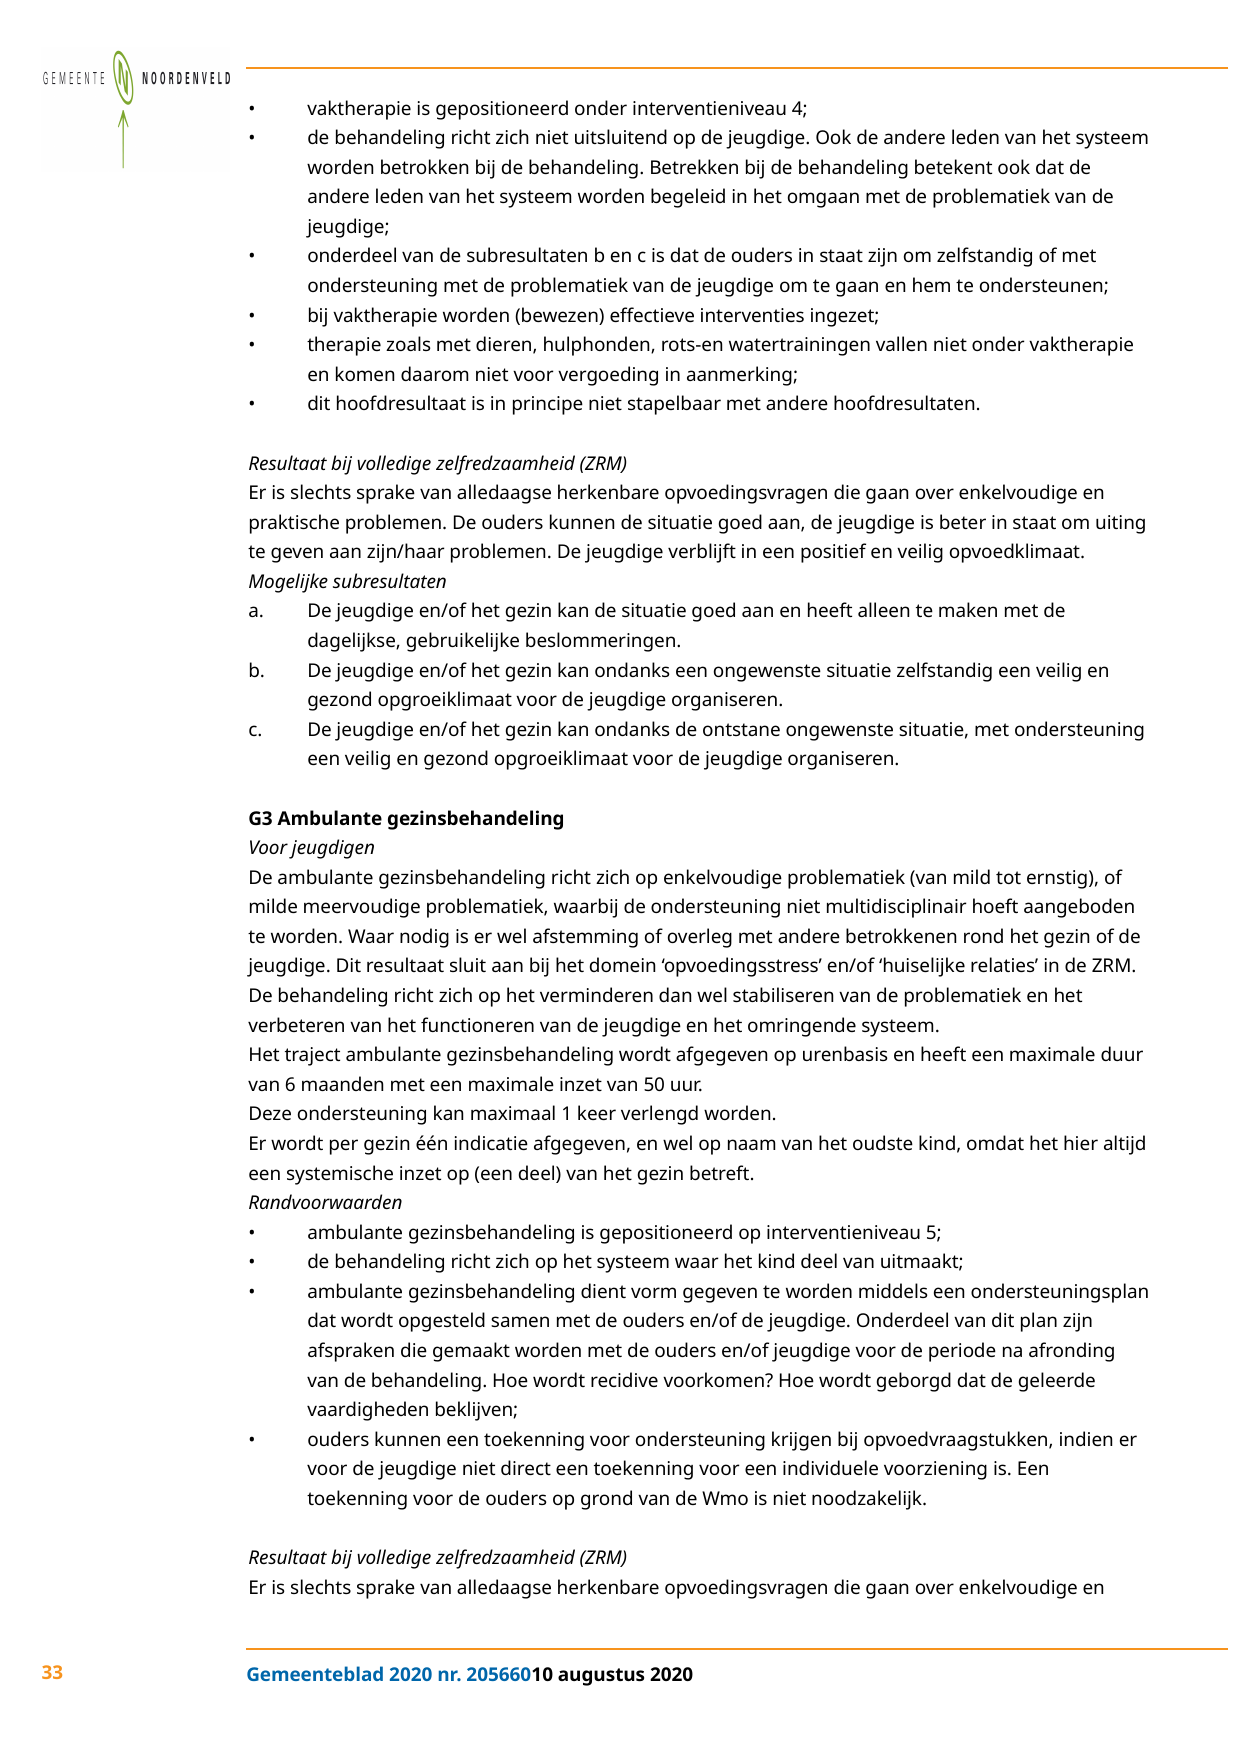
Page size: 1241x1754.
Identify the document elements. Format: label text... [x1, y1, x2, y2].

text De behandeling richt zich op het verminderen dan wel stabiliseren van de problematiek en het verbeteren van het functioneren van de jeugdige en het omringende systeem. [248, 982, 1152, 1038]
list bij vaktherapie worden (bewezen) effectieve interventies ingezet; [248, 302, 1152, 328]
text Het traject ambulante gezinsbehandeling wordt afgegeven op urenbasis en heeft een maximale duur van 6 maanden met een maximale inzet van 50 uur. [248, 1041, 1152, 1097]
text Mogelijke subresultaten [248, 568, 1152, 594]
picture [41, 47, 231, 172]
list dit hoofdresultaat is in principe niet stapelbaar met andere hoofdresultaten. [248, 391, 1152, 416]
list therapie zoals met dieren, hulphonden, rots-en watertrainingen vallen niet onder vaktherapie en komen daarom niet voor vergoeding in aanmerking; [248, 331, 1152, 387]
text Er wordt per gezin één indicatie afgegeven, en wel op naam van het oudste kind, omdat het hier altijd een systemische inzet op (een deel) van het gezin betreft. [248, 1130, 1152, 1186]
text De ambulante gezinsbehandeling richt zich op enkelvoudige problematiek (van mild tot ernstig), of milde meervoudige problematiek, waarbij de ondersteuning niet multidisciplinair hoeft aangeboden te worden. Waar nodig is er wel afstemming of overleg met andere betrokkenen rond het gezin of de jeugdige. Dit resultaat sluit aan bij het domein ‘opvoedingsstress’ en/of ‘huiselijke relaties’ in de ZRM. [248, 864, 1152, 978]
text Resultaat bij volledige zelfredzaamheid (ZRM) [248, 1544, 1152, 1570]
list De jeugdige en/of het gezin kan ondanks de ontstane ongewenste situatie, met ondersteuning een veilig en gezond opgroeiklimaat voor de jeugdige organiseren. [248, 716, 1152, 771]
text Deze ondersteuning kan maximaal 1 keer verlengd worden. [248, 1101, 1152, 1126]
list ambulante gezinsbehandeling dient vorm gegeven te worden middels een ondersteuningsplan dat wordt opgesteld samen met de ouders en/of de jeugdige. Onderdeel van dit plan zijn afspraken die gemaakt worden met de ouders en/of jeugdige voor de periode na afronding van de behandeling. Hoe wordt recidive voorkomen? Hoe wordt geborgd dat de geleerde vaardigheden beklijven; [248, 1278, 1152, 1422]
list ambulante gezinsbehandeling is gepositioneerd op interventieniveau 5; [248, 1219, 1152, 1245]
list De jeugdige en/of het gezin kan ondanks een ongewenste situatie zelfstandig een veilig en gezond opgroeiklimaat voor de jeugdige organiseren. [248, 657, 1152, 712]
text Voor jeugdigen [248, 834, 1152, 860]
list ouders kunnen een toekenning voor ondersteuning krijgen bij opvoedvraagstukken, indien er voor de jeugdige niet direct een toekenning voor een individuele voorziening is. Een toekenning voor de ouders op grond van de Wmo is niet noodzakelijk. [248, 1426, 1152, 1511]
list onderdeel van de subresultaten b en c is dat de ouders in staat zijn om zelfstandig of met ondersteuning met de problematiek van de jeugdige om te gaan en hem te ondersteunen; [248, 243, 1152, 298]
text Er is slechts sprake van alledaagse herkenbare opvoedingsvragen die gaan over enkelvoudige en praktische problemen. De ouders kunnen de situatie goed aan, de jeugdige is beter in staat om uiting te geven aan zijn/haar problemen. De jeugdige verblijft in een positief en veilig opvoedklimaat. [248, 479, 1152, 564]
list de behandeling richt zich niet uitsluitend op de jeugdige. Ook de andere leden van het systeem worden betrokken bij de behandeling. Betrekken bij de behandeling betekent ook dat de andere leden van het systeem worden begeleid in het omgaan met de problematiek van de jeugdige; [248, 124, 1152, 239]
text Randvoorwaarden [248, 1189, 1152, 1215]
list De jeugdige en/of het gezin kan de situatie goed aan en heeft alleen te maken met de dagelijkse, gebruikelijke beslommeringen. [248, 598, 1152, 653]
text Er is slechts sprake van alledaagse herkenbare opvoedingsvragen die gaan over enkelvoudige en [248, 1574, 1152, 1600]
text Resultaat bij volledige zelfredzaamheid (ZRM) [248, 450, 1152, 476]
list vaktherapie is gepositioneerd onder interventieniveau 4; [248, 95, 1152, 121]
text G3 Ambulante gezinsbehandeling [248, 805, 1152, 831]
list de behandeling richt zich op het systeem waar het kind deel van uitmaakt; [248, 1248, 1152, 1274]
